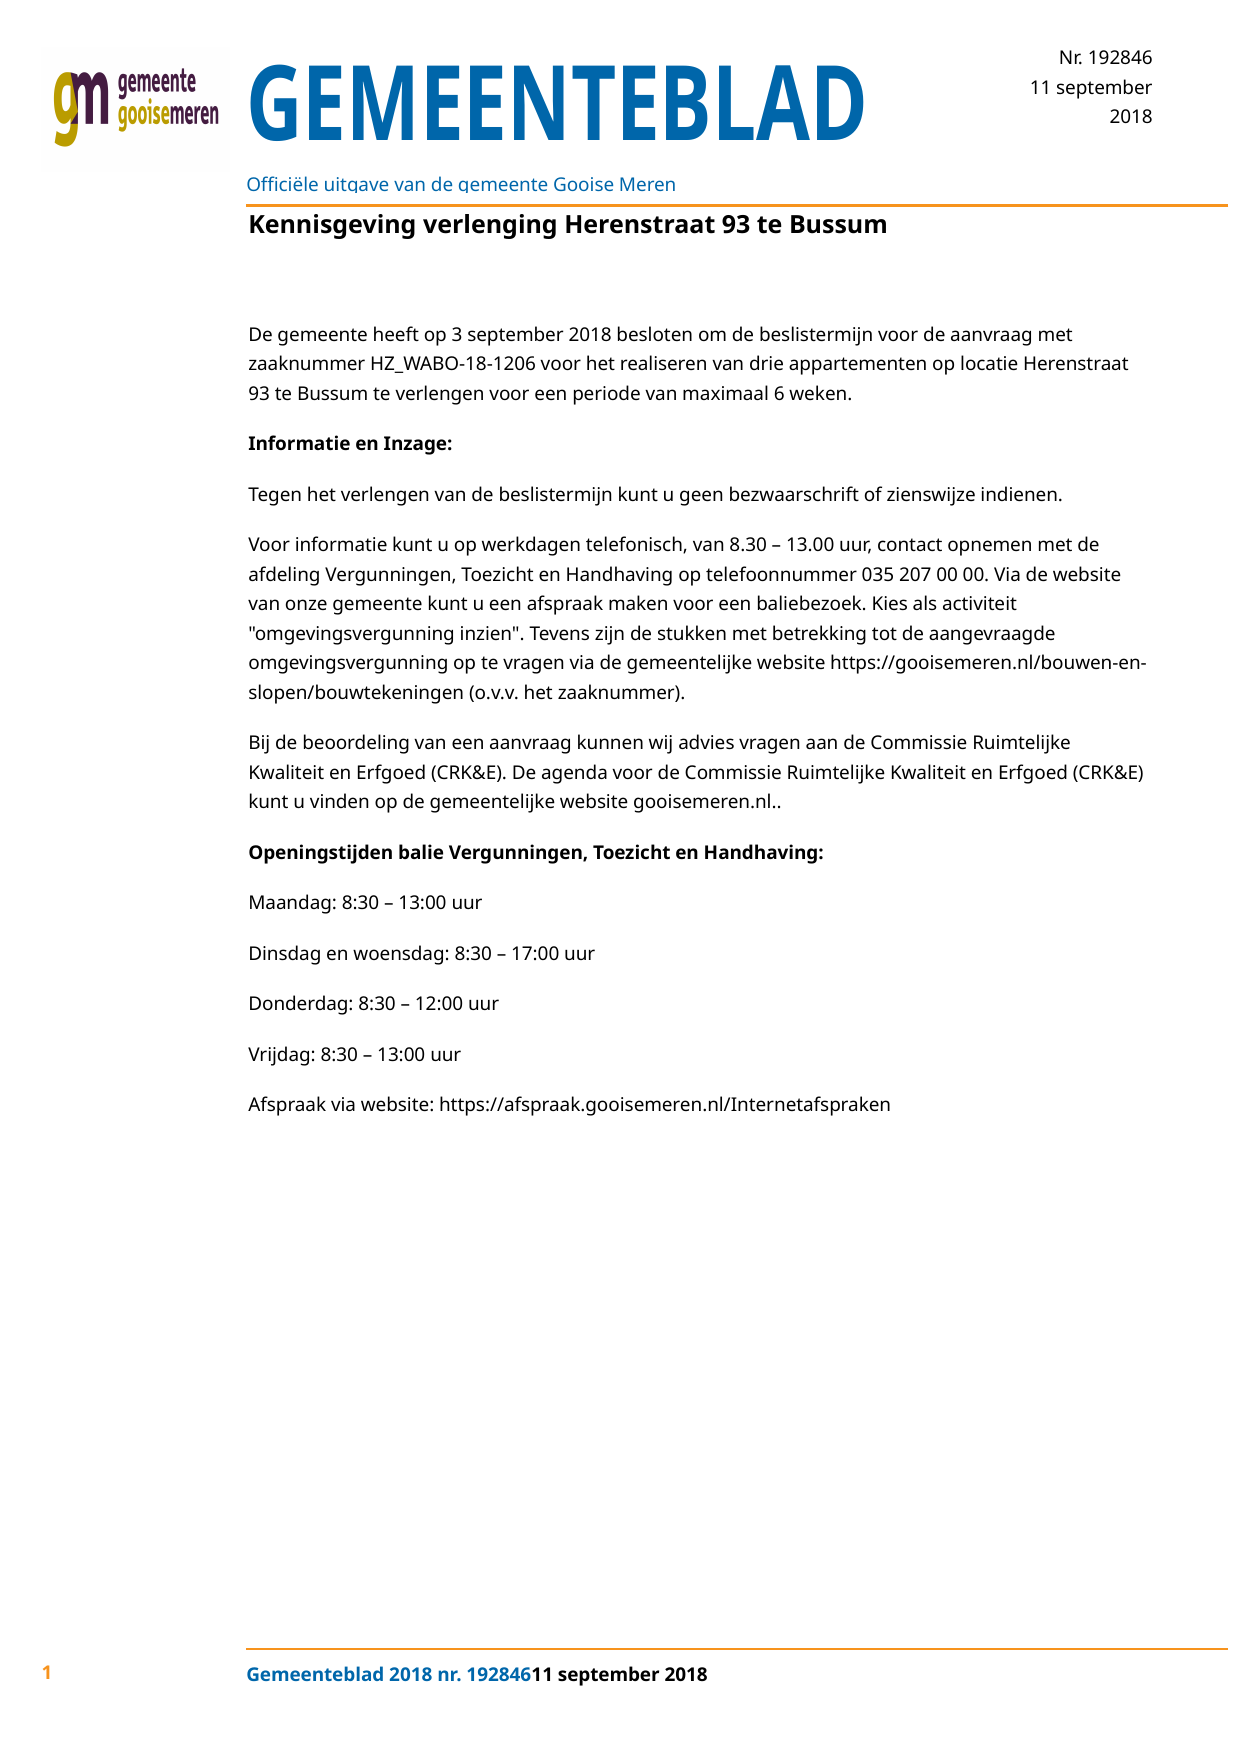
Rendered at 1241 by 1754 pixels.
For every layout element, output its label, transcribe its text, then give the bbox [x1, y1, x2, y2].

text Vrijdag: 8:30 – 13:00 uur [248, 1041, 1152, 1066]
text Informatie en Inzage: [248, 430, 1152, 456]
text Dinsdag en woensdag: 8:30 – 17:00 uur [248, 940, 1152, 966]
text Bij de beoordeling van een aanvraag kunnen wij advies vragen aan de Commissie Ruimtelijke Kwaliteit en Erfgoed (CRK&E). De agenda voor de Commissie Ruimtelijke Kwaliteit en Erfgoed (CRK&E) kunt u vinden op de gemeentelijke website gooisemeren.nl.. [248, 729, 1152, 814]
text Openingstijden balie Vergunningen, Toezicht en Handhaving: [248, 839, 1152, 865]
text Afspraak via website: https://afspraak.gooisemeren.nl/Internetafspraken [248, 1091, 1152, 1117]
text De gemeente heeft op 3 september 2018 besloten om de beslistermijn voor de aanvraag met zaaknummer HZ_WABO-18-1206 voor het realiseren van drie appartementen op locatie Herenstraat 93 te Bussum te verlengen voor een periode van maximaal 6 weken. [248, 321, 1152, 406]
text Maandag: 8:30 – 13:00 uur [248, 889, 1152, 915]
picture [41, 47, 231, 172]
text Kennisgeving verlenging Herenstraat 93 te Bussum [248, 207, 1152, 241]
text Voor informatie kunt u op werkdagen telefonisch, van 8.30 – 13.00 uur, contact opnemen met de afdeling Vergunningen, Toezicht en Handhaving op telefoonnummer 035 207 00 00. Via de website van onze gemeente kunt u een afspraak maken voor een baliebezoek. Kies als activiteit "omgevingsvergunning inzien". Tevens zijn de stukken met betrekking tot de aangevraagde omgevingsvergunning op te vragen via de gemeentelijke website https://gooisemeren.nl/bouwen-en-slopen/bouwtekeningen (o.v.v. het zaaknummer). [248, 531, 1152, 705]
text Donderdag: 8:30 – 12:00 uur [248, 990, 1152, 1016]
text Tegen het verlengen van de beslistermijn kunt u geen bezwaarschrift of zienswijze indienen. [248, 481, 1152, 506]
